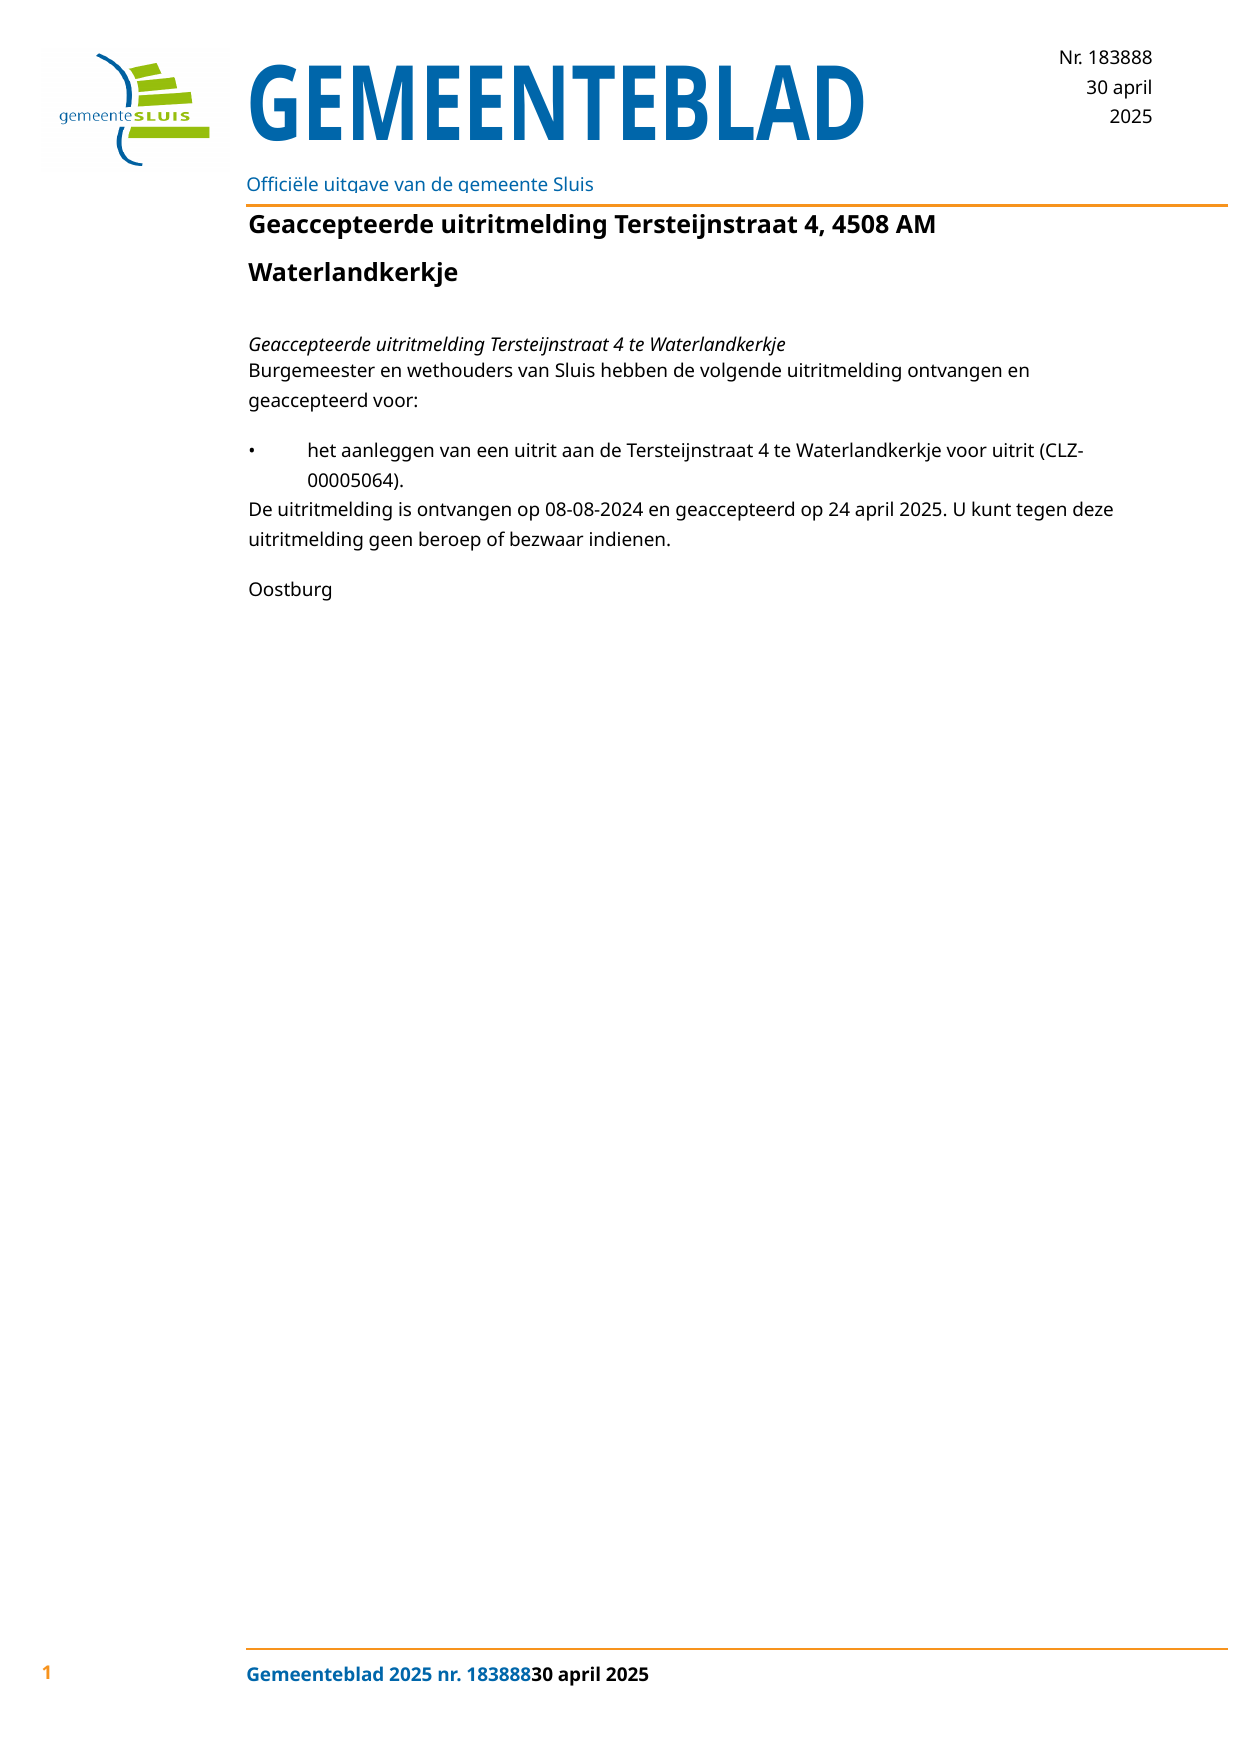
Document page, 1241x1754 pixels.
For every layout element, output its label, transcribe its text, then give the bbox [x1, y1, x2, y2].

picture [41, 47, 231, 172]
text Burgemeester en wethouders van Sluis hebben de volgende uitritmelding ontvangen en geaccepteerd voor: [248, 357, 1152, 412]
text Oostburg [248, 576, 1152, 602]
text De uitritmelding is ontvangen op 08-08-2024 en geaccepteerd op 24 april 2025. U kunt tegen deze uitritmelding geen beroep of bezwaar indienen. [248, 496, 1152, 552]
text Geaccepteerde uitritmelding Tersteijnstraat 4, 4508 AM Waterlandkerkje [248, 207, 1152, 288]
list het aanleggen van een uitrit aan de Tersteijnstraat 4 te Waterlandkerkje voor uitrit (CLZ-00005064). [248, 437, 1152, 492]
text Geaccepteerde uitritmelding Tersteijnstraat 4 te Waterlandkerkje [248, 331, 1152, 357]
